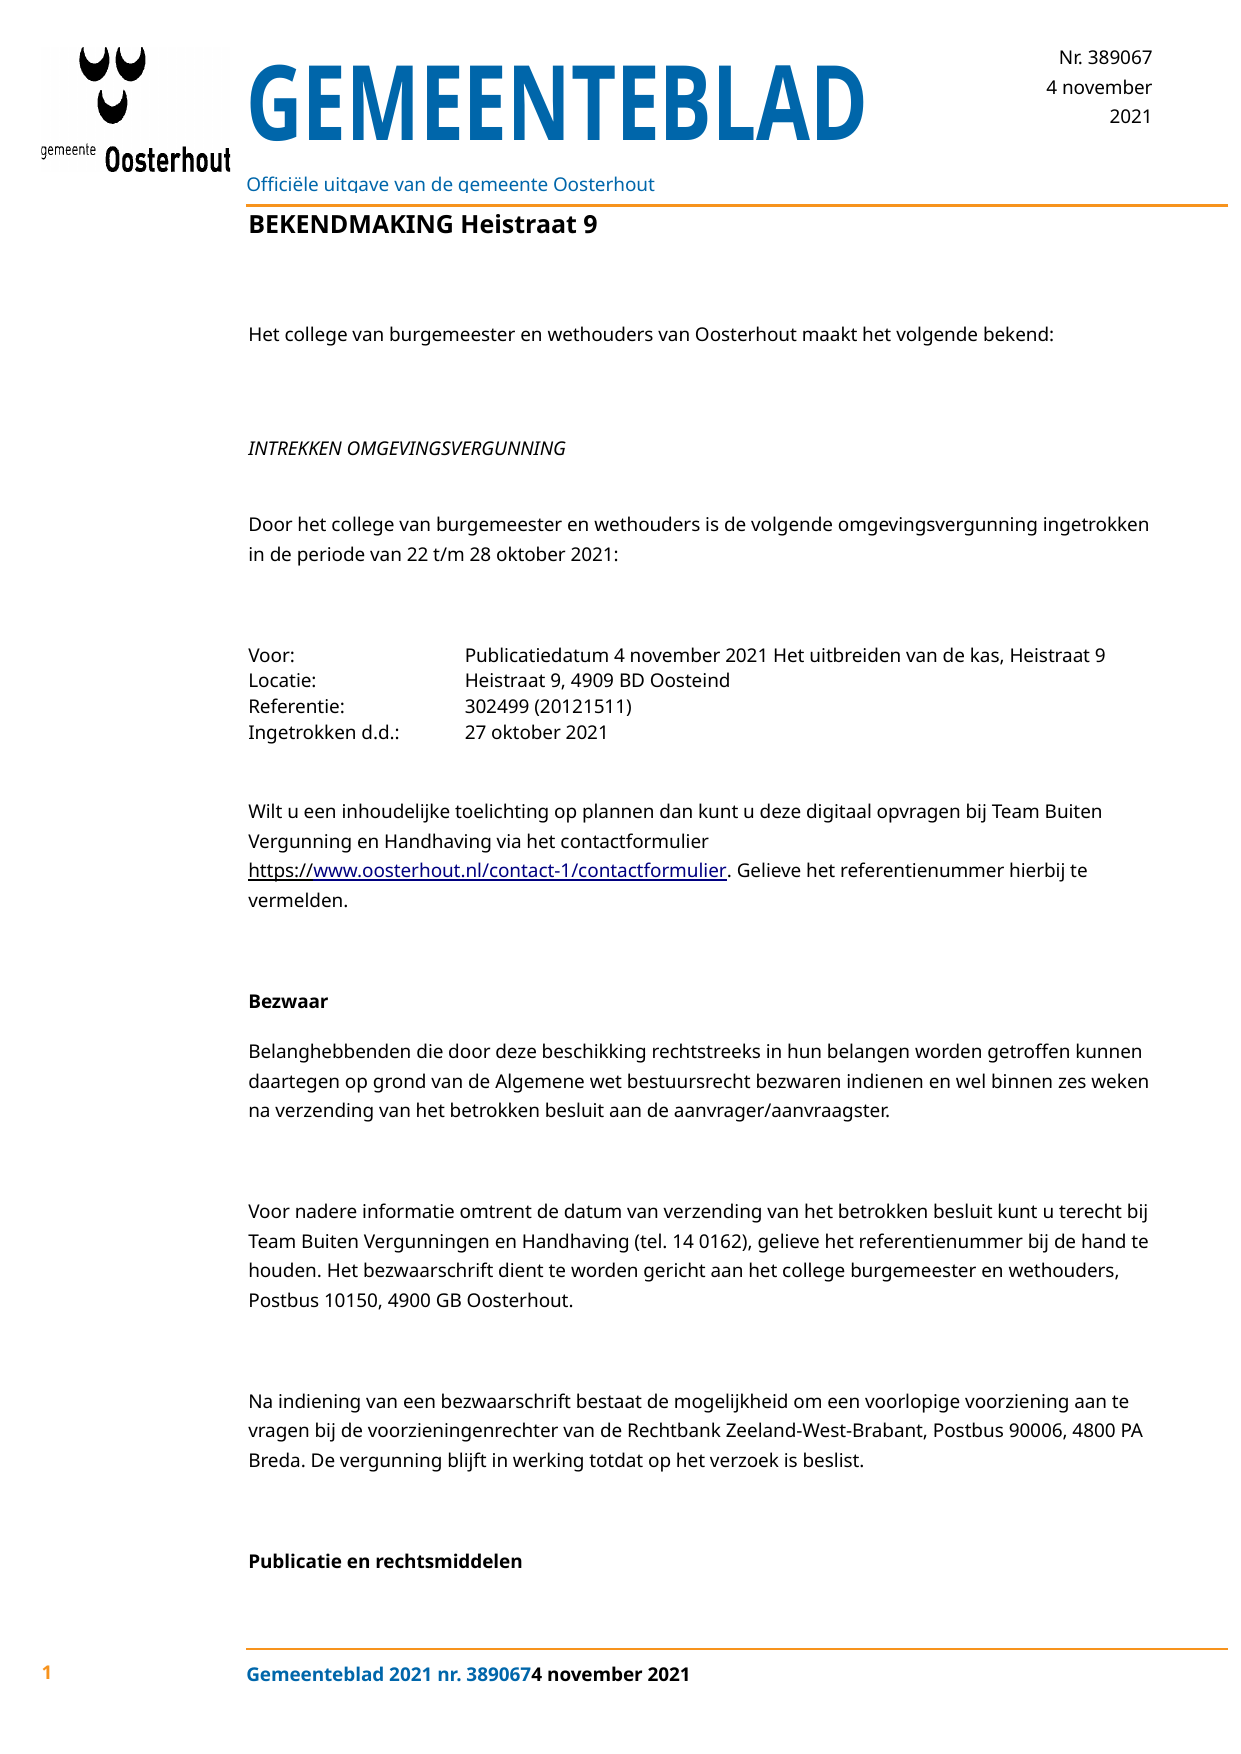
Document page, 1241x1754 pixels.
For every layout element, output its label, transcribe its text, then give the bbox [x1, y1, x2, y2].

text Na indiening van een bezwaarschrift bestaat de mogelijkheid om een voorlopige voorziening aan te vragen bij de voorzieningenrechter van de Rechtbank Zeeland-West-Brabant, Postbus 90006, 4800 PA Breda. De vergunning blijft in werking totdat op het verzoek is beslist. [248, 1388, 1152, 1473]
text BEKENDMAKING Heistraat 9 [248, 207, 1152, 241]
text Publicatie en rechtsmiddelen [248, 1548, 1152, 1574]
picture [41, 47, 231, 172]
text Het college van burgemeester en wethouders van Oosterhout maakt het volgende bekend: [248, 321, 1152, 346]
text Voor nadere informatie omtrent de datum van verzending van het betrokken besluit kunt u terecht bij Team Buiten Vergunningen en Handhaving (tel. 14 0162), gelieve het referentienummer bij de hand te houden. Het bezwaarschrift dient te worden gericht aan het college burgemeester en wethouders, Postbus 10150, 4900 GB Oosterhout. [248, 1198, 1152, 1313]
table_header Voor: [248, 642, 464, 667]
text Bezwaar [248, 988, 1152, 1014]
text INTREKKEN OMGEVINGSVERGUNNING [248, 435, 1152, 461]
table_header Publicatiedatum 4 november 2021 Het uitbreiden van de kas, Heistraat 9 [465, 642, 1152, 667]
table_cell Locatie: [248, 668, 464, 693]
text Door het college van burgemeester en wethouders is de volgende omgevingsvergunning ingetrokken in de periode van 22 t/m 28 oktober 2021: [248, 511, 1152, 567]
table_cell Heistraat 9, 4909 BD Oosteind [465, 668, 1152, 693]
table_cell 27 oktober 2021 [465, 719, 1152, 745]
table_cell 302499 (20121511) [465, 693, 1152, 719]
table_cell Ingetrokken d.d.: [248, 719, 464, 745]
text Belanghebbenden die door deze beschikking rechtstreeks in hun belangen worden getroffen kunnen daartegen op grond van de Algemene wet bestuursrecht bezwaren indienen en wel binnen zes weken na verzending van het betrokken besluit aan de aanvrager/aanvraagster. [248, 1038, 1152, 1123]
table_cell Referentie: [248, 693, 464, 719]
text Wilt u een inhoudelijke toelichting op plannen dan kunt u deze digitaal opvragen bij Team Buiten Vergunning en Handhaving via het contactformulier https://www.oosterhout.nl/contact-1/contactformulier. Gelieve het referentienummer hierbij te vermelden. [248, 798, 1152, 913]
